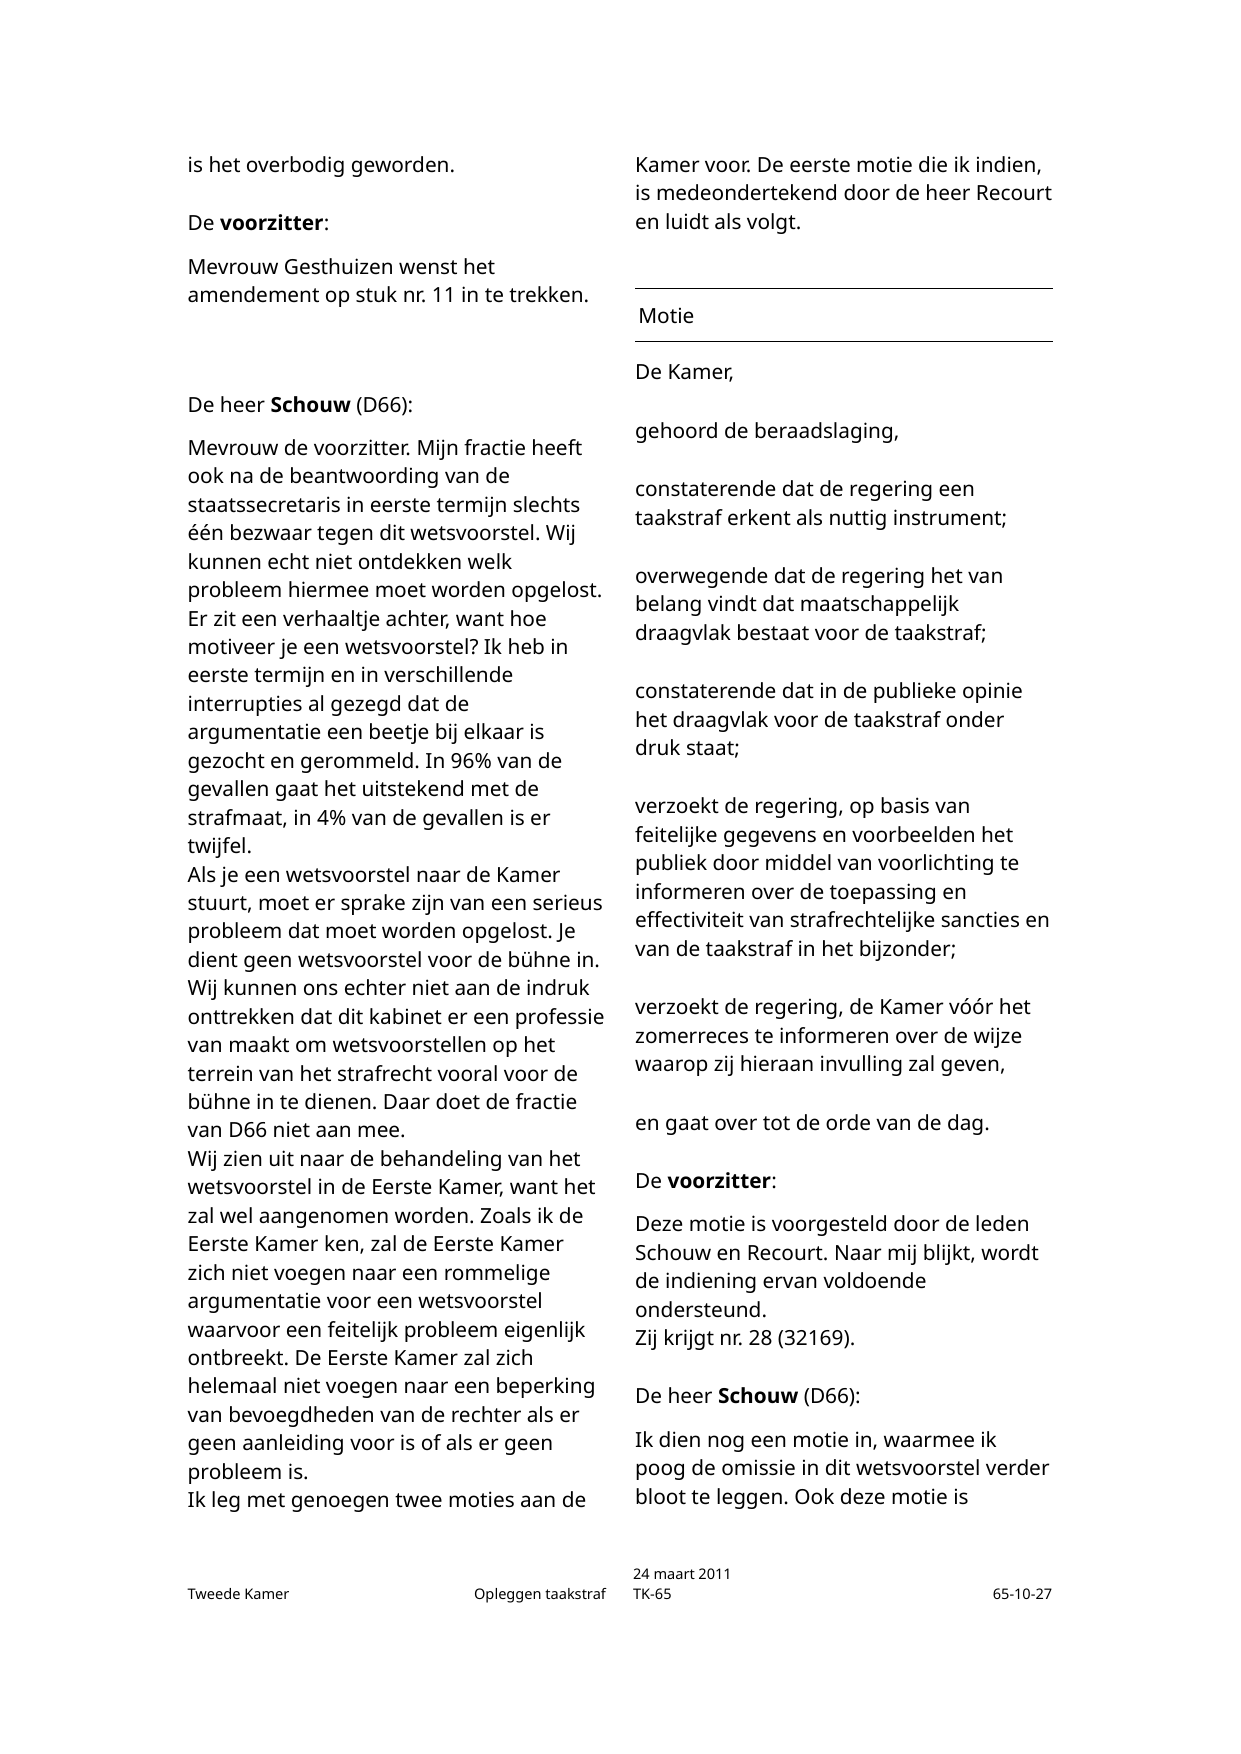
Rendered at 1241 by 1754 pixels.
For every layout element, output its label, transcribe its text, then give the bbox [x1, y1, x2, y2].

text verzoekt de regering, op basis van feitelijke gegevens en voorbeelden het publiek door middel van voorlichting te informeren over de toepassing en effectiviteit van strafrechtelijke sancties en van de taakstraf in het bijzonder; [635, 792, 1053, 962]
text gehoord de beraadslaging, [635, 416, 1053, 444]
text en gaat over tot de orde van de dag. [635, 1108, 1053, 1136]
text De heer Schouw (D66): [187, 390, 605, 418]
text Ik dien nog een motie in, waarmee ik poog de omissie in dit wetsvoorstel verder bloot te leggen. Ook deze motie is [635, 1425, 1053, 1510]
text De Kamer, [635, 357, 1053, 386]
text Mevrouw de voorzitter. Mijn fractie heeft ook na de beantwoording van de staatssecretaris in eerste termijn slechts één bezwaar tegen dit wetsvoorstel. Wij kunnen echt niet ontdekken welk probleem hiermee moet worden opgelost. Er zit een verhaaltje achter, want hoe motiveer je een wetsvoorstel? Ik heb in eerste termijn en in verschillende interrupties al gezegd dat de argumentatie een beetje bij elkaar is gezocht en gerommeld. In 96% van de gevallen gaat het uitstekend met de strafmaat, in 4% van de gevallen is er twijfel. [187, 433, 605, 860]
text Wij zien uit naar de behandeling van het wetsvoorstel in de Eerste Kamer, want het zal wel aangenomen worden. Zoals ik de Eerste Kamer ken, zal de Eerste Kamer zich niet voegen naar een rommelige argumentatie voor een wetsvoorstel waarvoor een feitelijk probleem eigenlijk ontbreekt. De Eerste Kamer zal zich helemaal niet voegen naar een beperking van bevoegdheden van de rechter als er geen aanleiding voor is of als er geen probleem is. [187, 1144, 605, 1485]
text  [187, 339, 605, 367]
text is het overbodig geworden. [187, 150, 605, 178]
subtitle Motie [635, 289, 1053, 341]
text Ik leg met genoegen twee moties aan de [187, 1485, 605, 1514]
text constaterende dat de regering een taakstraf erkent als nuttig instrument; [635, 474, 1053, 531]
text Mevrouw Gesthuizen wenst het amendement op stuk nr. 11 in te trekken. [187, 252, 605, 309]
text Zij krijgt nr. 28 (32169). [635, 1323, 1053, 1352]
text Als je een wetsvoorstel naar de Kamer stuurt, moet er sprake zijn van een serieus probleem dat moet worden opgelost. Je dient geen wetsvoorstel voor de bühne in. Wij kunnen ons echter niet aan de indruk onttrekken dat dit kabinet er een professie van maakt om wetsvoorstellen op het terrein van het strafrecht vooral voor de bühne in te dienen. Daar doet de fractie van D66 niet aan mee. [187, 860, 605, 1144]
text constaterende dat in de publieke opinie het draagvlak voor de taakstraf onder druk staat; [635, 676, 1053, 762]
text Deze motie is voorgesteld door de leden Schouw en Recourt. Naar mij blijkt, wordt de indiening ervan voldoende ondersteund. [635, 1209, 1053, 1323]
text verzoekt de regering, de Kamer vóór het zomerreces te informeren over de wijze waarop zij hieraan invulling zal geven, [635, 992, 1053, 1078]
text De voorzitter: [635, 1166, 1053, 1194]
text overwegende dat de regering het van belang vindt dat maatschappelijk draagvlak bestaat voor de taakstraf; [635, 561, 1053, 646]
text De heer Schouw (D66): [635, 1382, 1053, 1410]
text Kamer voor. De eerste motie die ik indien, is medeondertekend door de heer Recourt en luidt als volgt. [635, 150, 1053, 235]
text De voorzitter: [187, 208, 605, 237]
